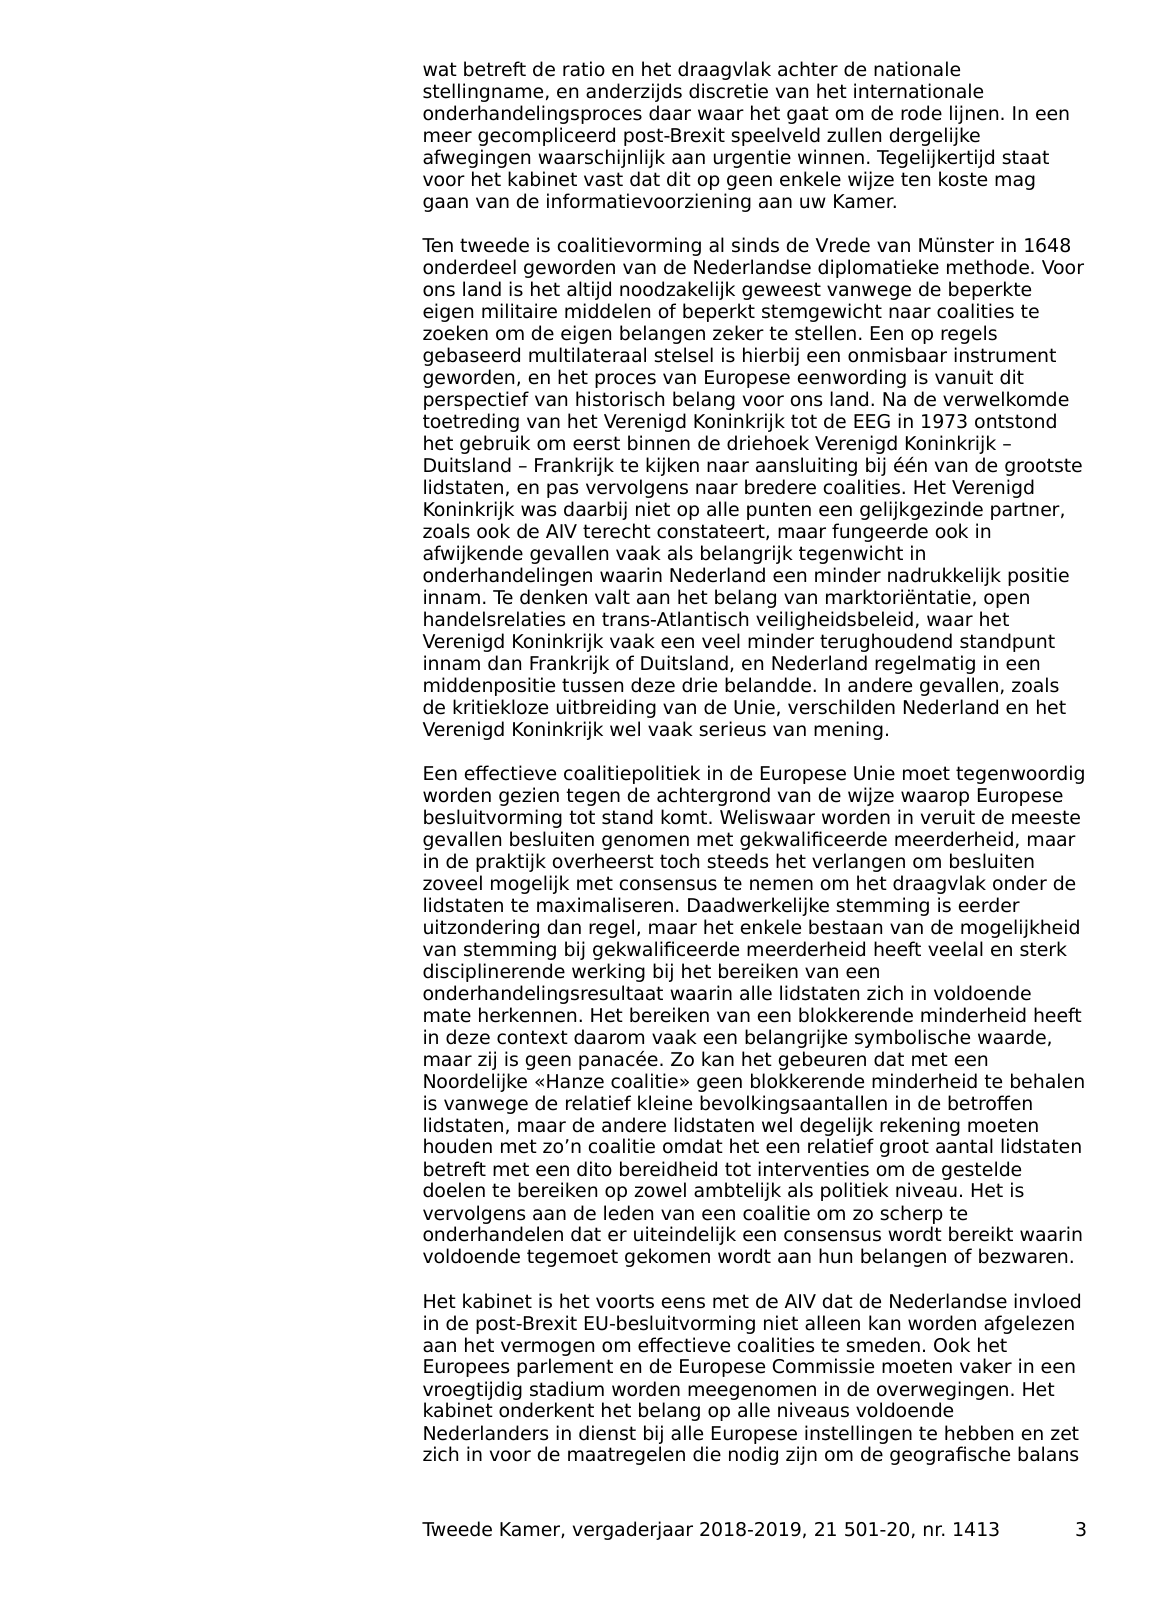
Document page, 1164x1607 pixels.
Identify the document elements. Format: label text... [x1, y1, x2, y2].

text wat betreft de ratio en het draagvlak achter de nationale stellingname, en anderzijds discretie van het internationale onderhandelingsproces daar waar het gaat om de rode lijnen. In een meer gecompliceerd post-Brexit speelveld zullen dergelijke afwegingen waarschijnlijk aan urgentie winnen. Tegelijkertijd staat voor het kabinet vast dat dit op geen enkele wijze ten koste mag gaan van de informatievoorziening aan uw Kamer. [422, 59, 1087, 213]
text Een effectieve coalitiepolitiek in de Europese Unie moet tegenwoordig worden gezien tegen de achtergrond van de wijze waarop Europese besluitvorming tot stand komt. Weliswaar worden in veruit de meeste gevallen besluiten genomen met gekwalificeerde meerderheid, maar in de praktijk overheerst toch steeds het verlangen om besluiten zoveel mogelijk met consensus te nemen om het draagvlak onder de lidstaten te maximaliseren. Daadwerkelijke stemming is eerder uitzondering dan regel, maar het enkele bestaan van de mogelijkheid van stemming bij gekwalificeerde meerderheid heeft veelal en sterk disciplinerende werking bij het bereiken van een onderhandelingsresultaat waarin alle lidstaten zich in voldoende mate herkennen. Het bereiken van een blokkerende minderheid heeft in deze context daarom vaak een belangrijke symbolische waarde, maar zij is geen panacée. Zo kan het gebeuren dat met een Noordelijke «Hanze coalitie» geen blokkerende minderheid te behalen is vanwege de relatief kleine bevolkingsaantallen in de betroffen lidstaten, maar de andere lidstaten wel degelijk rekening moeten houden met zo’n coalitie omdat het een relatief groot aantal lidstaten betreft met een dito bereidheid tot interventies om de gestelde doelen te bereiken op zowel ambtelijk als politiek niveau. Het is vervolgens aan de leden van een coalitie om zo scherp te onderhandelen dat er uiteindelijk een consensus wordt bereikt waarin voldoende tegemoet gekomen wordt aan hun belangen of bezwaren. [422, 763, 1087, 1268]
text Ten tweede is coalitievorming al sinds de Vrede van Münster in 1648 onderdeel geworden van de Nederlandse diplomatieke methode. Voor ons land is het altijd noodzakelijk geweest vanwege de beperkte eigen militaire middelen of beperkt stemgewicht naar coalities te zoeken om de eigen belangen zeker te stellen. Een op regels gebaseerd multilateraal stelsel is hierbij een onmisbaar instrument geworden, en het proces van Europese eenwording is vanuit dit perspectief van historisch belang voor ons land. Na de verwelkomde toetreding van het Verenigd Koninkrijk tot de EEG in 1973 ontstond het gebruik om eerst binnen de driehoek Verenigd Koninkrijk – Duitsland – Frankrijk te kijken naar aansluiting bij één van de grootste lidstaten, en pas vervolgens naar bredere coalities. Het Verenigd Koninkrijk was daarbij niet op alle punten een gelijkgezinde partner, zoals ook de AIV terecht constateert, maar fungeerde ook in afwijkende gevallen vaak als belangrijk tegenwicht in onderhandelingen waarin Nederland een minder nadrukkelijk positie innam. Te denken valt aan het belang van marktoriëntatie, open handelsrelaties en trans-Atlantisch veiligheidsbeleid, waar het Verenigd Koninkrijk vaak een veel minder terughoudend standpunt innam dan Frankrijk of Duitsland, en Nederland regelmatig in een middenpositie tussen deze drie belandde. In andere gevallen, zoals de kritiekloze uitbreiding van de Unie, verschilden Nederland en het Verenigd Koninkrijk wel vaak serieus van mening. [422, 235, 1087, 741]
text Het kabinet is het voorts eens met de AIV dat de Nederlandse invloed in de post-Brexit EU-besluitvorming niet alleen kan worden afgelezen aan het vermogen om effectieve coalities te smeden. Ook het Europees parlement en de Europese Commissie moeten vaker in een vroegtijdig stadium worden meegenomen in de overwegingen. Het kabinet onderkent het belang op alle niveaus voldoende Nederlanders in dienst bij alle Europese instellingen te hebben en zet zich in voor de maatregelen die nodig zijn om de geografische balans [422, 1291, 1087, 1466]
